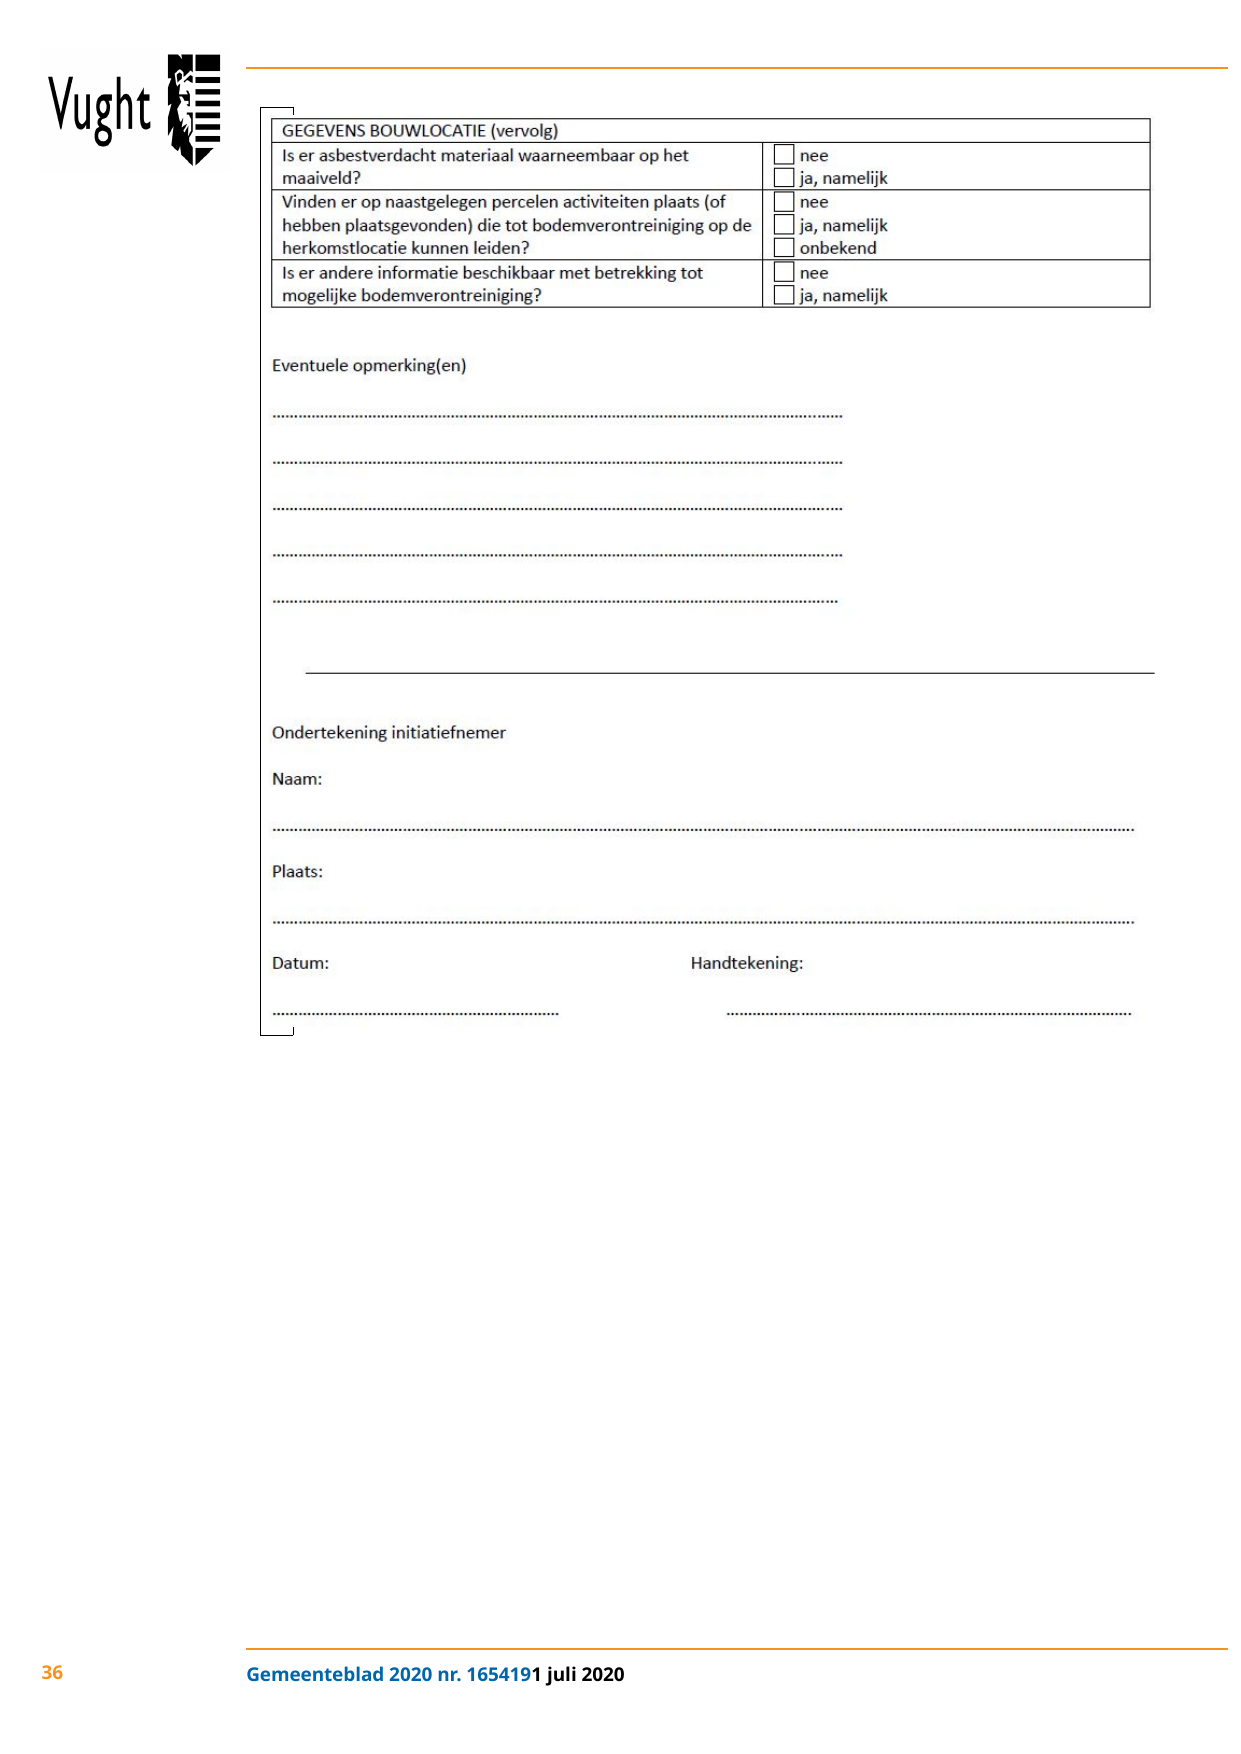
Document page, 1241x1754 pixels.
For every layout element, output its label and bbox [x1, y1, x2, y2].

picture [268, 115, 1155, 1027]
picture [41, 47, 231, 172]
